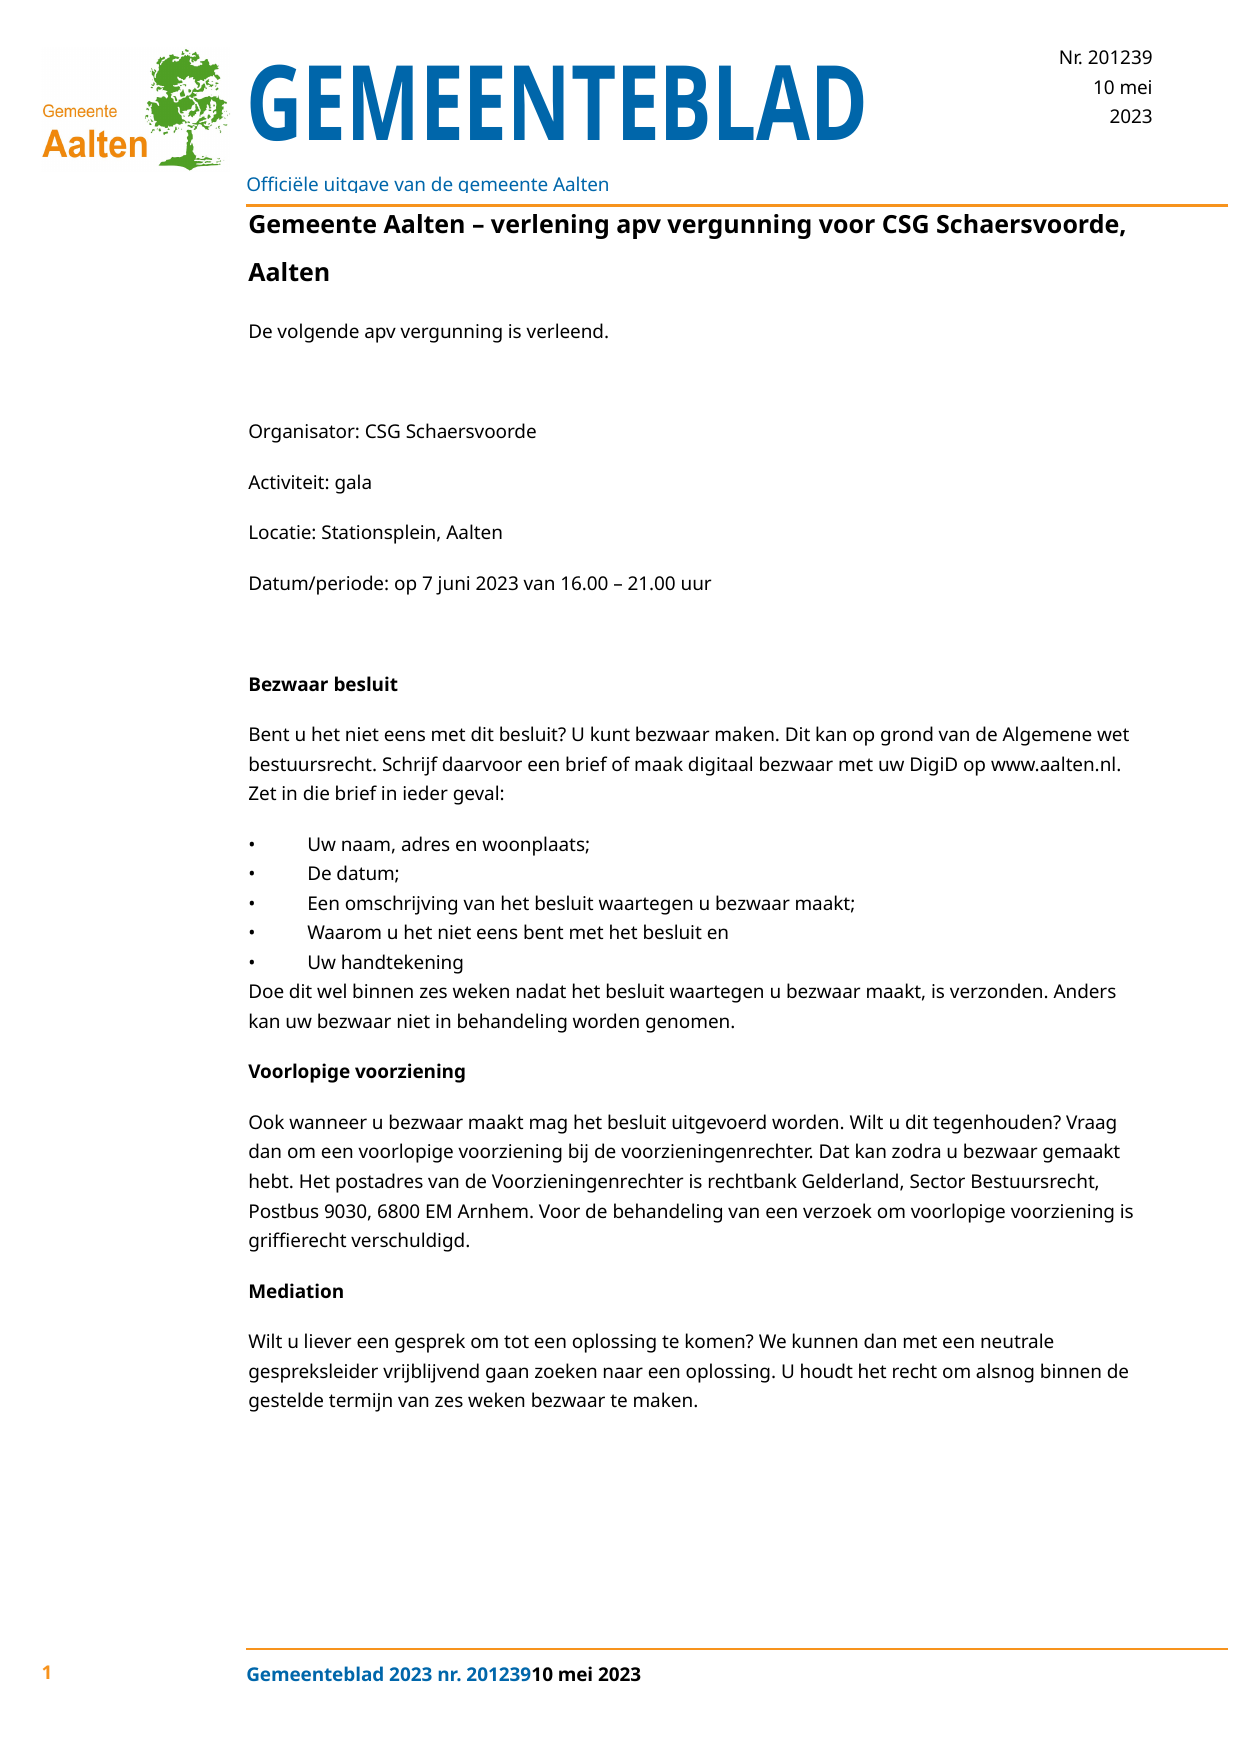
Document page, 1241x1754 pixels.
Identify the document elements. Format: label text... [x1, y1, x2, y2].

text Voorlopige voorziening [248, 1059, 1152, 1084]
list Waarom u het niet eens bent met het besluit en [248, 919, 1152, 945]
text Ook wanneer u bezwaar maakt mag het besluit uitgevoerd worden. Wilt u dit tegenhouden? Vraag dan om een voorlopige voorziening bij de voorzieningenrechter. Dat kan zodra u bezwaar gemaakt hebt. Het postadres van de Voorzieningenrechter is rechtbank Gelderland, Sector Bestuursrecht, Postbus 9030, 6800 EM Arnhem. Voor de behandeling van een verzoek om voorlopige voorziening is griffierecht verschuldigd. [248, 1109, 1152, 1253]
text Wilt u liever een gesprek om tot een oplossing te komen? We kunnen dan met een neutrale gespreksleider vrijblijvend gaan zoeken naar een oplossing. U houdt het recht om alsnog binnen de gestelde termijn van zes weken bezwaar te maken. [248, 1328, 1152, 1413]
list De datum; [248, 860, 1152, 886]
text Gemeente Aalten – verlening apv vergunning voor CSG Schaersvoorde, Aalten [248, 207, 1152, 288]
text Activiteit: gala [248, 469, 1152, 495]
text Organisator: CSG Schaersvoorde [248, 419, 1152, 444]
picture [41, 47, 231, 172]
text Bent u het niet eens met dit besluit? U kunt bezwaar maken. Dit kan op grond van de Algemene wet bestuursrecht. Schrijf daarvoor een brief of maak digitaal bezwaar met uw DigiD op www.aalten.nl. Zet in die brief in ieder geval: [248, 721, 1152, 806]
list Uw naam, adres en woonplaats; [248, 831, 1152, 857]
text De volgende apv vergunning is verleend. [248, 318, 1152, 344]
text Doe dit wel binnen zes weken nadat het besluit waartegen u bezwaar maakt, is verzonden. Anders kan uw bezwaar niet in behandeling worden genomen. [248, 979, 1152, 1034]
text Mediation [248, 1278, 1152, 1304]
text Locatie: Stationsplein, Aalten [248, 519, 1152, 545]
list Een omschrijving van het besluit waartegen u bezwaar maakt; [248, 890, 1152, 916]
text Datum/periode: op 7 juni 2023 van 16.00 – 21.00 uur [248, 570, 1152, 596]
text Bezwaar besluit [248, 671, 1152, 697]
list Uw handtekening [248, 949, 1152, 975]
